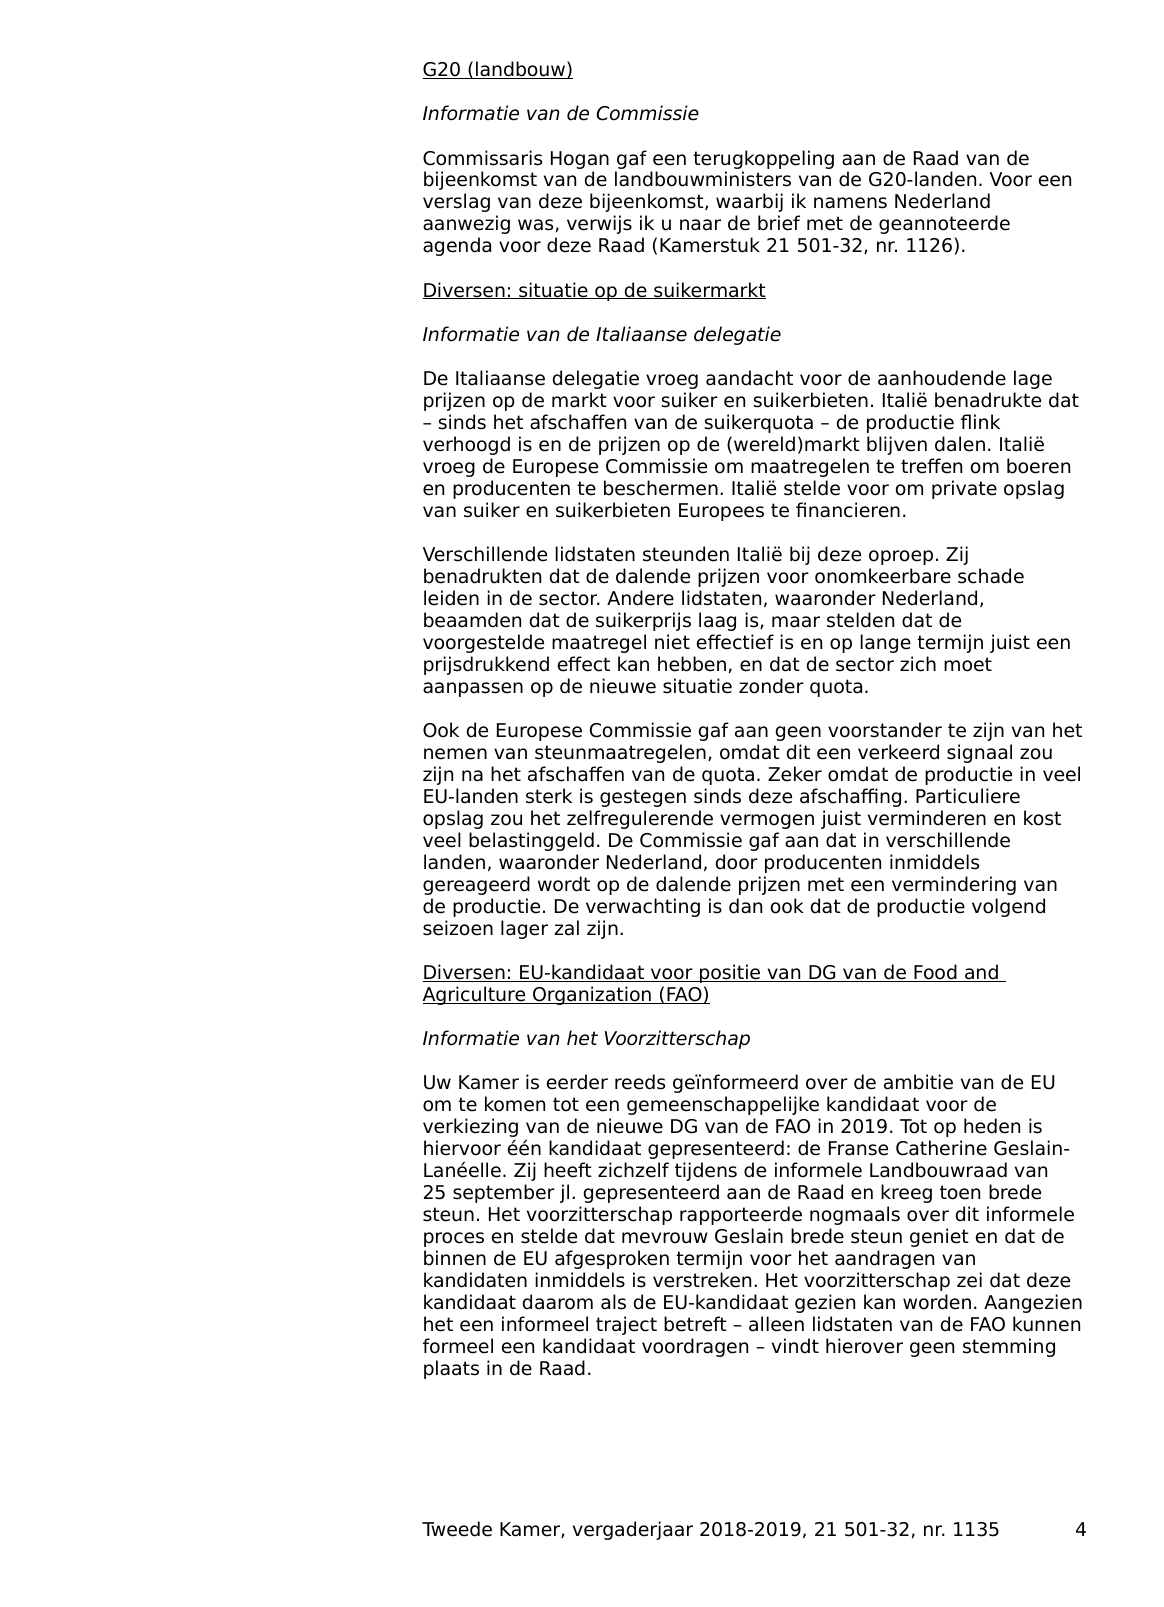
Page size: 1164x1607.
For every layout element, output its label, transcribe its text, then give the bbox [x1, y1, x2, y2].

subtitle Informatie van de Commissie [422, 103, 1087, 125]
subtitle Diversen: EU-kandidaat voor positie van DG van de Food and Agriculture Organization (FAO) [422, 962, 1087, 1006]
text Uw Kamer is eerder reeds geïnformeerd over de ambitie van de EU om te komen tot een gemeenschappelijke kandidaat voor de verkiezing van de nieuwe DG van de FAO in 2019. Tot op heden is hiervoor één kandidaat gepresenteerd: de Franse Catherine Geslain-Lanéelle. Zij heeft zichzelf tijdens de informele Landbouwraad van 25 september jl. gepresenteerd aan de Raad en kreeg toen brede steun. Het voorzitterschap rapporteerde nogmaals over dit informele proces en stelde dat mevrouw Geslain brede steun geniet en dat de binnen de EU afgesproken termijn voor het aandragen van kandidaten inmiddels is verstreken. Het voorzitterschap zei dat deze kandidaat daarom als de EU-kandidaat gezien kan worden. Aangezien het een informeel traject betreft – alleen lidstaten van de FAO kunnen formeel een kandidaat voordragen – vindt hierover geen stemming plaats in de Raad. [422, 1072, 1087, 1380]
text Commissaris Hogan gaf een terugkoppeling aan de Raad van de bijeenkomst van de landbouwministers van de G20-landen. Voor een verslag van deze bijeenkomst, waarbij ik namens Nederland aanwezig was, verwijs ik u naar de brief met de geannoteerde agenda voor deze Raad (Kamerstuk 21 501-32, nr. 1126). [422, 147, 1087, 257]
subtitle Informatie van de Italiaanse delegatie [422, 324, 1087, 346]
text Verschillende lidstaten steunden Italië bij deze oproep. Zij benadrukten dat de dalende prijzen voor onomkeerbare schade leiden in de sector. Andere lidstaten, waaronder Nederland, beaamden dat de suikerprijs laag is, maar stelden dat de voorgestelde maatregel niet effectief is en op lange termijn juist een prijsdrukkend effect kan hebben, en dat de sector zich moet aanpassen op de nieuwe situatie zonder quota. [422, 544, 1087, 698]
text Ook de Europese Commissie gaf aan geen voorstander te zijn van het nemen van steunmaatregelen, omdat dit een verkeerd signaal zou zijn na het afschaffen van de quota. Zeker omdat de productie in veel EU-landen sterk is gestegen sinds deze afschaffing. Particuliere opslag zou het zelfregulerende vermogen juist verminderen en kost veel belastinggeld. De Commissie gaf aan dat in verschillende landen, waaronder Nederland, door producenten inmiddels gereageerd wordt op de dalende prijzen met een vermindering van de productie. De verwachting is dan ook dat de productie volgend seizoen lager zal zijn. [422, 720, 1087, 940]
subtitle Informatie van het Voorzitterschap [422, 1028, 1087, 1050]
subtitle G20 (landbouw) [422, 59, 1087, 81]
subtitle Diversen: situatie op de suikermarkt [422, 279, 1087, 301]
text De Italiaanse delegatie vroeg aandacht voor de aanhoudende lage prijzen op de markt voor suiker en suikerbieten. Italië benadrukte dat – sinds het afschaffen van de suikerquota – de productie flink verhoogd is en de prijzen op de (wereld)markt blijven dalen. Italië vroeg de Europese Commissie om maatregelen te treffen om boeren en producenten te beschermen. Italië stelde voor om private opslag van suiker en suikerbieten Europees te financieren. [422, 368, 1087, 522]
